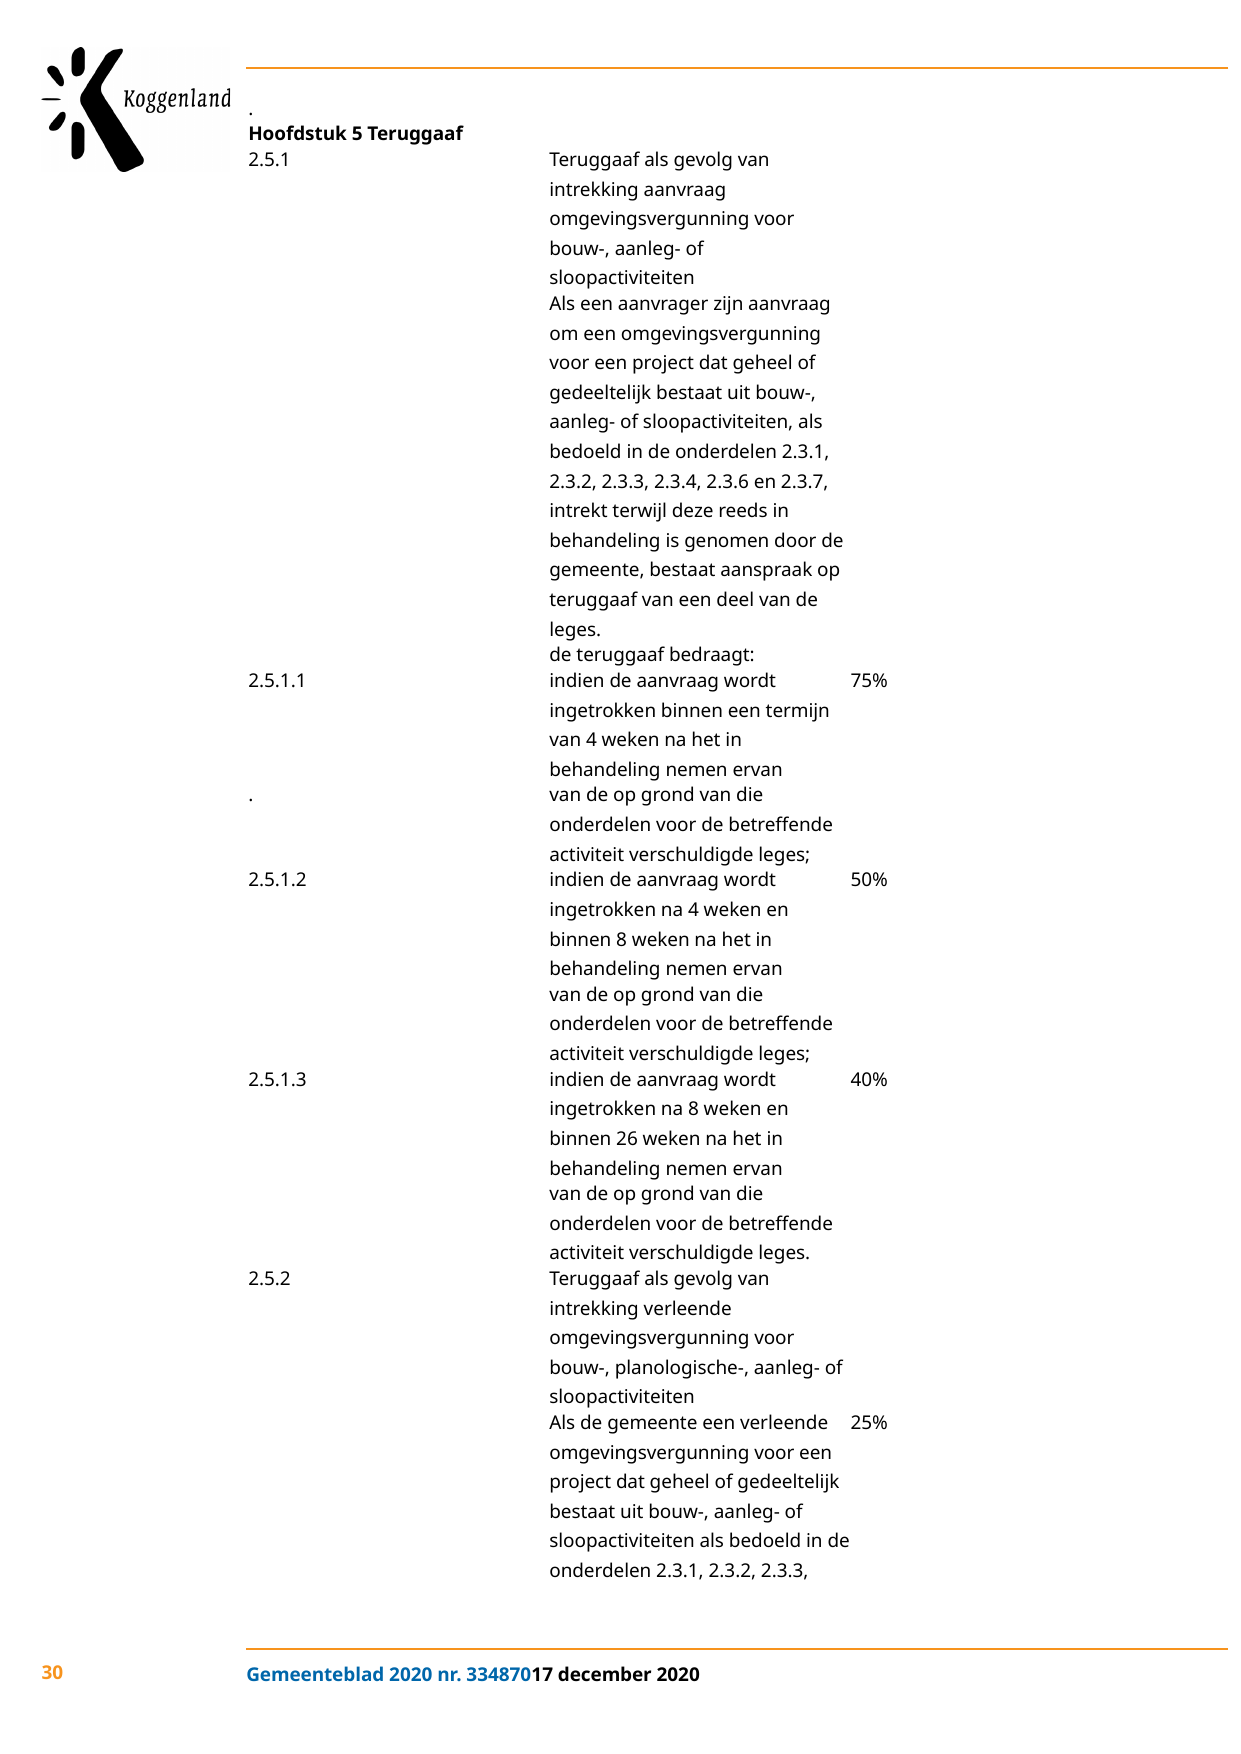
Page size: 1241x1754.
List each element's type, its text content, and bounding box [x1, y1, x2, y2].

table_cell . [248, 95, 549, 121]
table_cell de teruggaaf bedraagt: [549, 641, 850, 667]
table_cell 2.5.1.1 [248, 667, 549, 782]
table_cell 2.5.2 [248, 1265, 549, 1409]
table_cell [850, 782, 1152, 867]
table_cell van de op grond van die onderdelen voor de betreffende activiteit verschuldigde leges; [549, 782, 850, 867]
table_cell [549, 95, 850, 121]
picture [41, 47, 231, 172]
table_cell [850, 121, 1152, 146]
table_cell [248, 1180, 549, 1265]
table_cell [850, 146, 1152, 290]
table_cell 25% [850, 1409, 1152, 1583]
table_cell Teruggaaf als gevolg van intrekking verleende omgevingsvergunning voor bouw-, planologische-, aanleg- of sloopactiviteiten [549, 1265, 850, 1409]
table_cell 75% [850, 667, 1152, 782]
table_cell [850, 641, 1152, 667]
table_cell [850, 1265, 1152, 1409]
table_cell Als een aanvrager zijn aanvraag om een omgevingsvergunning voor een project dat geheel of gedeeltelijk bestaat uit bouw-, aanleg- of sloopactiviteiten, als bedoeld in de onderdelen 2.3.1, 2.3.2, 2.3.3, 2.3.4, 2.3.6 en 2.3.7, intrekt terwijl deze reeds in behandeling is genomen door de gemeente, bestaat aanspraak op teruggaaf van een deel van de leges. [549, 290, 850, 641]
table_cell 2.5.1.3 [248, 1066, 549, 1180]
table_cell van de op grond van die onderdelen voor de betreffende activiteit verschuldigde leges; [549, 981, 850, 1066]
table_cell 50% [850, 867, 1152, 981]
table_cell [248, 290, 549, 641]
table_cell van de op grond van die onderdelen voor de betreffende activiteit verschuldigde leges. [549, 1180, 850, 1265]
table_cell [248, 1409, 549, 1583]
table_cell . [248, 782, 549, 867]
table_cell [850, 981, 1152, 1066]
table_cell indien de aanvraag wordt ingetrokken binnen een termijn van 4 weken na het in behandeling nemen ervan [549, 667, 850, 782]
table_cell [248, 981, 549, 1066]
table_cell indien de aanvraag wordt ingetrokken na 4 weken en binnen 8 weken na het in behandeling nemen ervan [549, 867, 850, 981]
table_cell Als de gemeente een verleende omgevingsvergunning voor een project dat geheel of gedeeltelijk bestaat uit bouw-, aanleg- of sloopactiviteiten als bedoeld in de onderdelen 2.3.1, 2.3.2, 2.3.3, [549, 1409, 850, 1583]
table_cell indien de aanvraag wordt ingetrokken na 8 weken en binnen 26 weken na het in behandeling nemen ervan [549, 1066, 850, 1180]
table_cell 2.5.1 [248, 146, 549, 290]
table_cell [248, 641, 549, 667]
table_cell Teruggaaf als gevolg van intrekking aanvraag omgevingsvergunning voor bouw-, aanleg- of sloopactiviteiten [549, 146, 850, 290]
table_cell 40% [850, 1066, 1152, 1180]
table_cell [850, 290, 1152, 641]
table_cell 2.5.1.2 [248, 867, 549, 981]
table_cell [850, 1180, 1152, 1265]
table_cell [850, 95, 1152, 121]
table_cell Hoofdstuk 5 Teruggaaf [248, 121, 850, 146]
